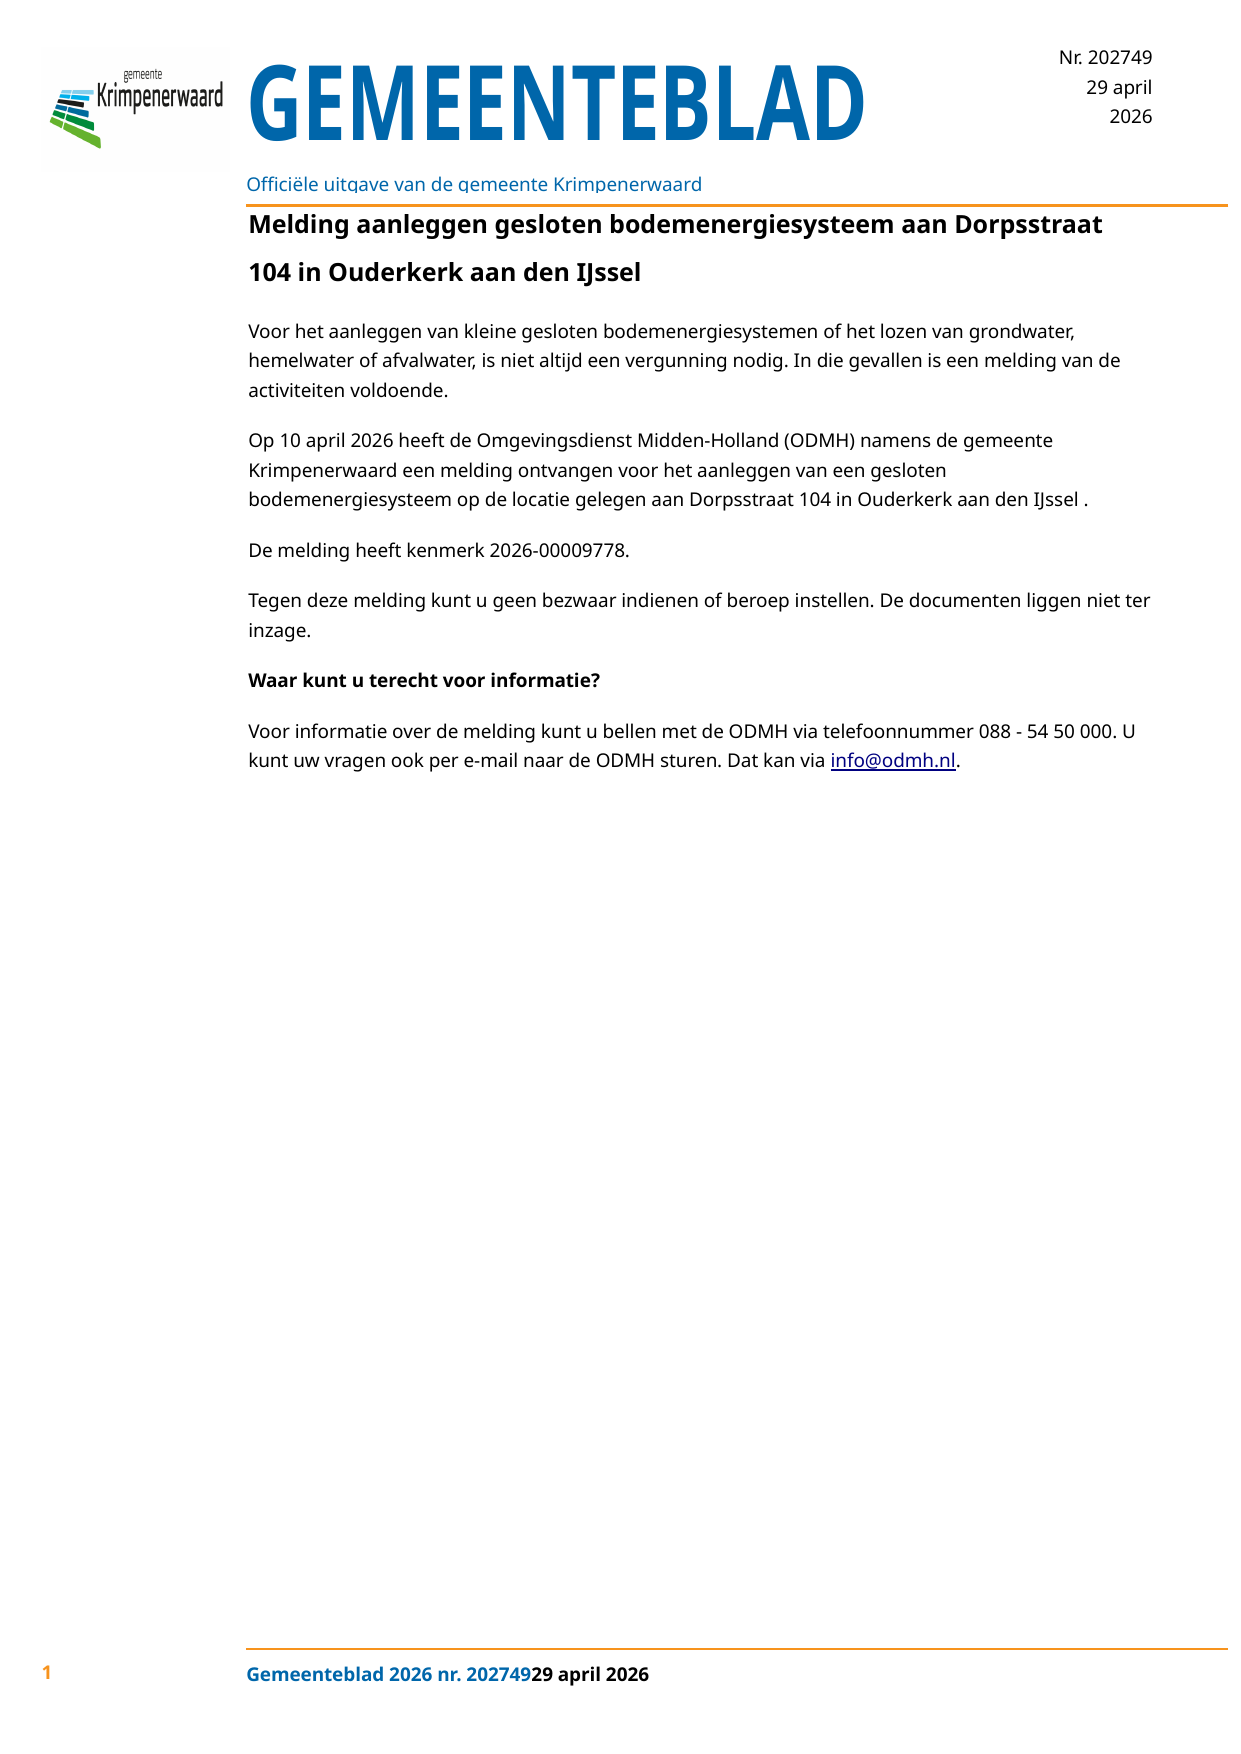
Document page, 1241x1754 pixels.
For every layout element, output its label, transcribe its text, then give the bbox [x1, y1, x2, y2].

text Waar kunt u terecht voor informatie? [248, 667, 1152, 693]
text Voor het aanleggen van kleine gesloten bodemenergiesystemen of het lozen van grondwater, hemelwater of afvalwater, is niet altijd een vergunning nodig. In die gevallen is een melding van de activiteiten voldoende. [248, 318, 1152, 403]
text Tegen deze melding kunt u geen bezwaar indienen of beroep instellen. De documenten liggen niet ter inzage. [248, 587, 1152, 643]
text Voor informatie over de melding kunt u bellen met de ODMH via telefoonnummer 088 - 54 50 000. U kunt uw vragen ook per e-mail naar de ODMH sturen. Dat kan via info@odmh.nl. [248, 718, 1152, 773]
text Melding aanleggen gesloten bodemenergiesysteem aan Dorpsstraat 104 in Ouderkerk aan den IJssel [248, 207, 1152, 288]
text De melding heeft kenmerk 2026-00009778. [248, 537, 1152, 563]
picture [41, 47, 231, 172]
text Op 10 april 2026 heeft de Omgevingsdienst Midden-Holland (ODMH) namens de gemeente Krimpenerwaard een melding ontvangen voor het aanleggen van een gesloten bodemenergiesysteem op de locatie gelegen aan Dorpsstraat 104 in Ouderkerk aan den IJssel . [248, 427, 1152, 512]
